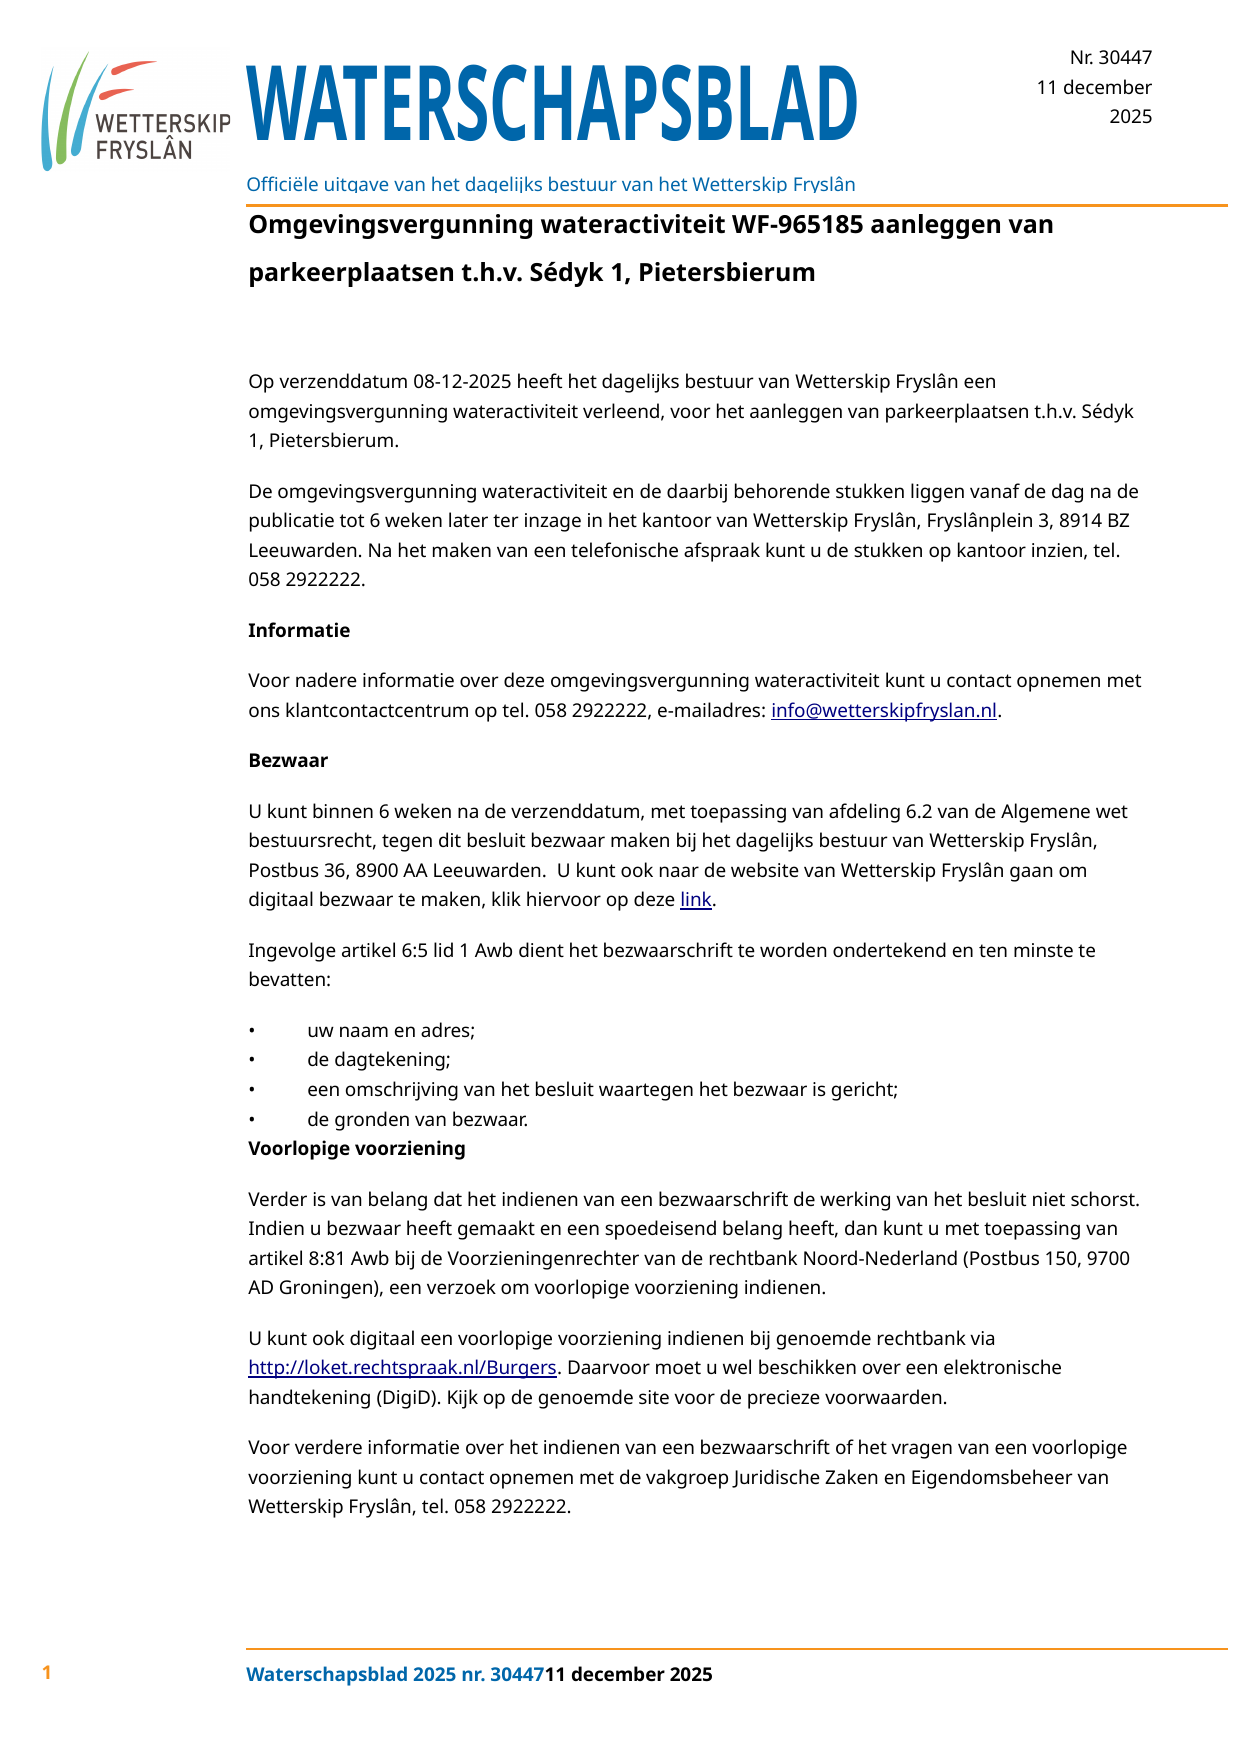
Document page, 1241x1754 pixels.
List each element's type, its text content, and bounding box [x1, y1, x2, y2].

list de dagtekening; [248, 1047, 1152, 1072]
list een omschrijving van het besluit waartegen het bezwaar is gericht; [248, 1076, 1152, 1102]
list de gronden van bezwaar. [248, 1106, 1152, 1132]
text Voor nadere informatie over deze omgevingsvergunning wateractiviteit kunt u contact opnemen met ons klantcontactcentrum op tel. 058 2922222, e-mailadres: info@wetterskipfryslan.nl. [248, 667, 1152, 723]
text Verder is van belang dat het indienen van een bezwaarschrift de werking van het besluit niet schorst. Indien u bezwaar heeft gemaakt en een spoedeisend belang heeft, dan kunt u met toepassing van artikel 8:81 Awb bij de Voorzieningenrechter van de rechtbank Noord-Nederland (Postbus 150, 9700 AD Groningen), een verzoek om voorlopige voorziening indienen. [248, 1186, 1152, 1300]
text U kunt binnen 6 weken na de verzenddatum, met toepassing van afdeling 6.2 van de Algemene wet bestuursrecht, tegen dit besluit bezwaar maken bij het dagelijks bestuur van Wetterskip Fryslân, Postbus 36, 8900 AA Leeuwarden. U kunt ook naar de website van Wetterskip Fryslân gaan om digitaal bezwaar te maken, klik hiervoor op deze link. [248, 798, 1152, 912]
text Op verzenddatum 08-12-2025 heeft het dagelijks bestuur van Wetterskip Fryslân een omgevingsvergunning wateractiviteit verleend, voor het aanleggen van parkeerplaatsen t.h.v. Sédyk 1, Pietersbierum. [248, 368, 1152, 453]
text Ingevolge artikel 6:5 lid 1 Awb dient het bezwaarschrift te worden ondertekend en ten minste te bevatten: [248, 937, 1152, 992]
list uw naam en adres; [248, 1017, 1152, 1043]
text Voorlopige voorziening [248, 1135, 1152, 1161]
text U kunt ook digitaal een voorlopige voorziening indienen bij genoemde rechtbank via http://loket.rechtspraak.nl/Burgers. Daarvoor moet u wel beschikken over een elektronische handtekening (DigiD). Kijk op de genoemde site voor de precieze voorwaarden. [248, 1325, 1152, 1410]
text Voor verdere informatie over het indienen van een bezwaarschrift of het vragen van een voorlopige voorziening kunt u contact opnemen met de vakgroep Juridische Zaken en Eigendomsbeheer van Wetterskip Fryslân, tel. 058 2922222. [248, 1434, 1152, 1519]
text Omgevingsvergunning wateractiviteit WF-965185 aanleggen van parkeerplaatsen t.h.v. Sédyk 1, Pietersbierum [248, 207, 1152, 288]
text Informatie [248, 617, 1152, 643]
text Bezwaar [248, 747, 1152, 773]
text De omgevingsvergunning wateractiviteit en de daarbij behorende stukken liggen vanaf de dag na de publicatie tot 6 weken later ter inzage in het kantoor van Wetterskip Fryslân, Fryslânplein 3, 8914 BZ Leeuwarden. Na het maken van een telefonische afspraak kunt u de stukken op kantoor inzien, tel. 058 2922222. [248, 478, 1152, 592]
picture [41, 47, 231, 172]
